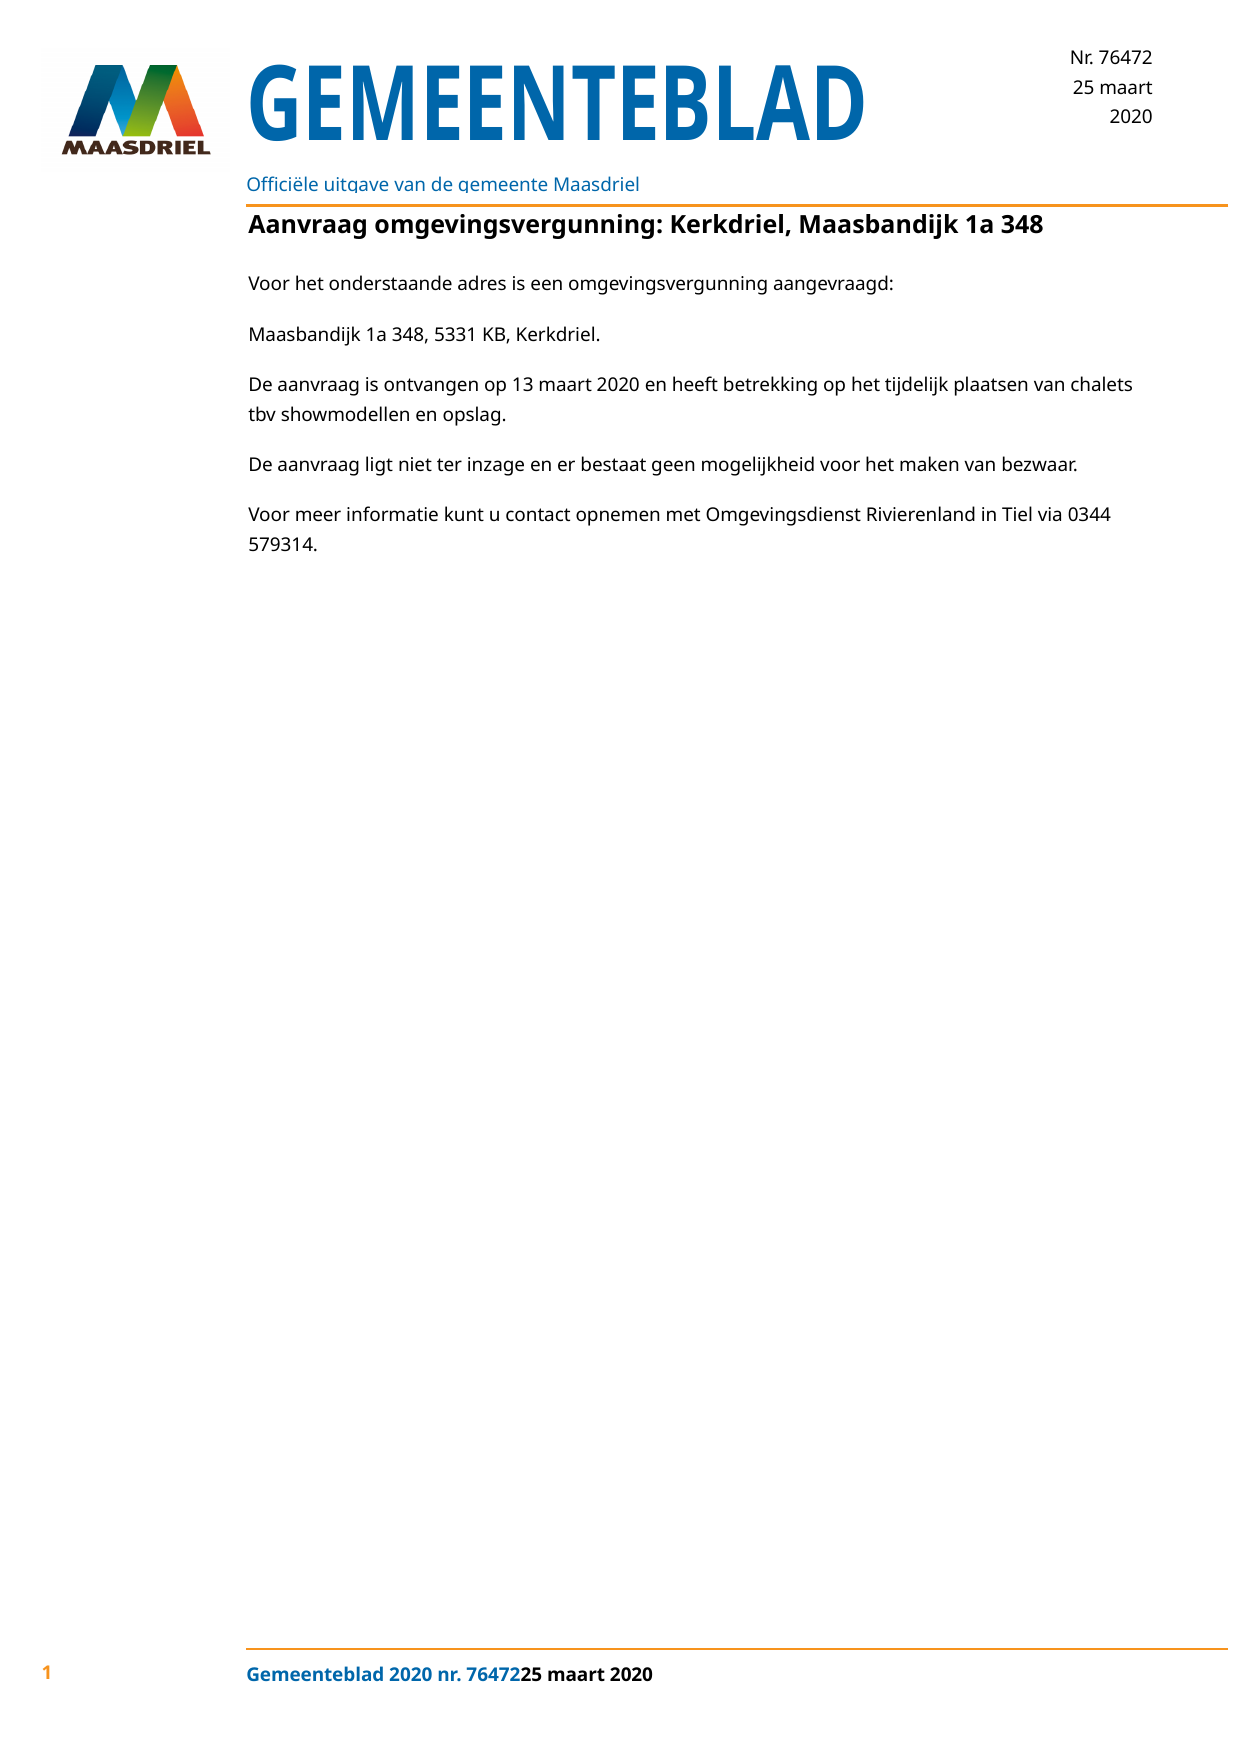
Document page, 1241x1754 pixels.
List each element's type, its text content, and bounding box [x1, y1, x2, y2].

text Voor meer informatie kunt u contact opnemen met Omgevingsdienst Rivierenland in Tiel via 0344 579314. [248, 502, 1152, 557]
text De aanvraag is ontvangen op 13 maart 2020 en heeft betrekking op het tijdelijk plaatsen van chalets tbv showmodellen en opslag. [248, 371, 1152, 426]
text Aanvraag omgevingsvergunning: Kerkdriel, Maasbandijk 1a 348 [248, 207, 1152, 241]
text Maasbandijk 1a 348, 5331 KB, Kerkdriel. [248, 321, 1152, 346]
picture [41, 47, 231, 172]
text Voor het onderstaande adres is een omgevingsvergunning aangevraagd: [248, 270, 1152, 296]
text De aanvraag ligt niet ter inzage en er bestaat geen mogelijkheid voor het maken van bezwaar. [248, 451, 1152, 477]
